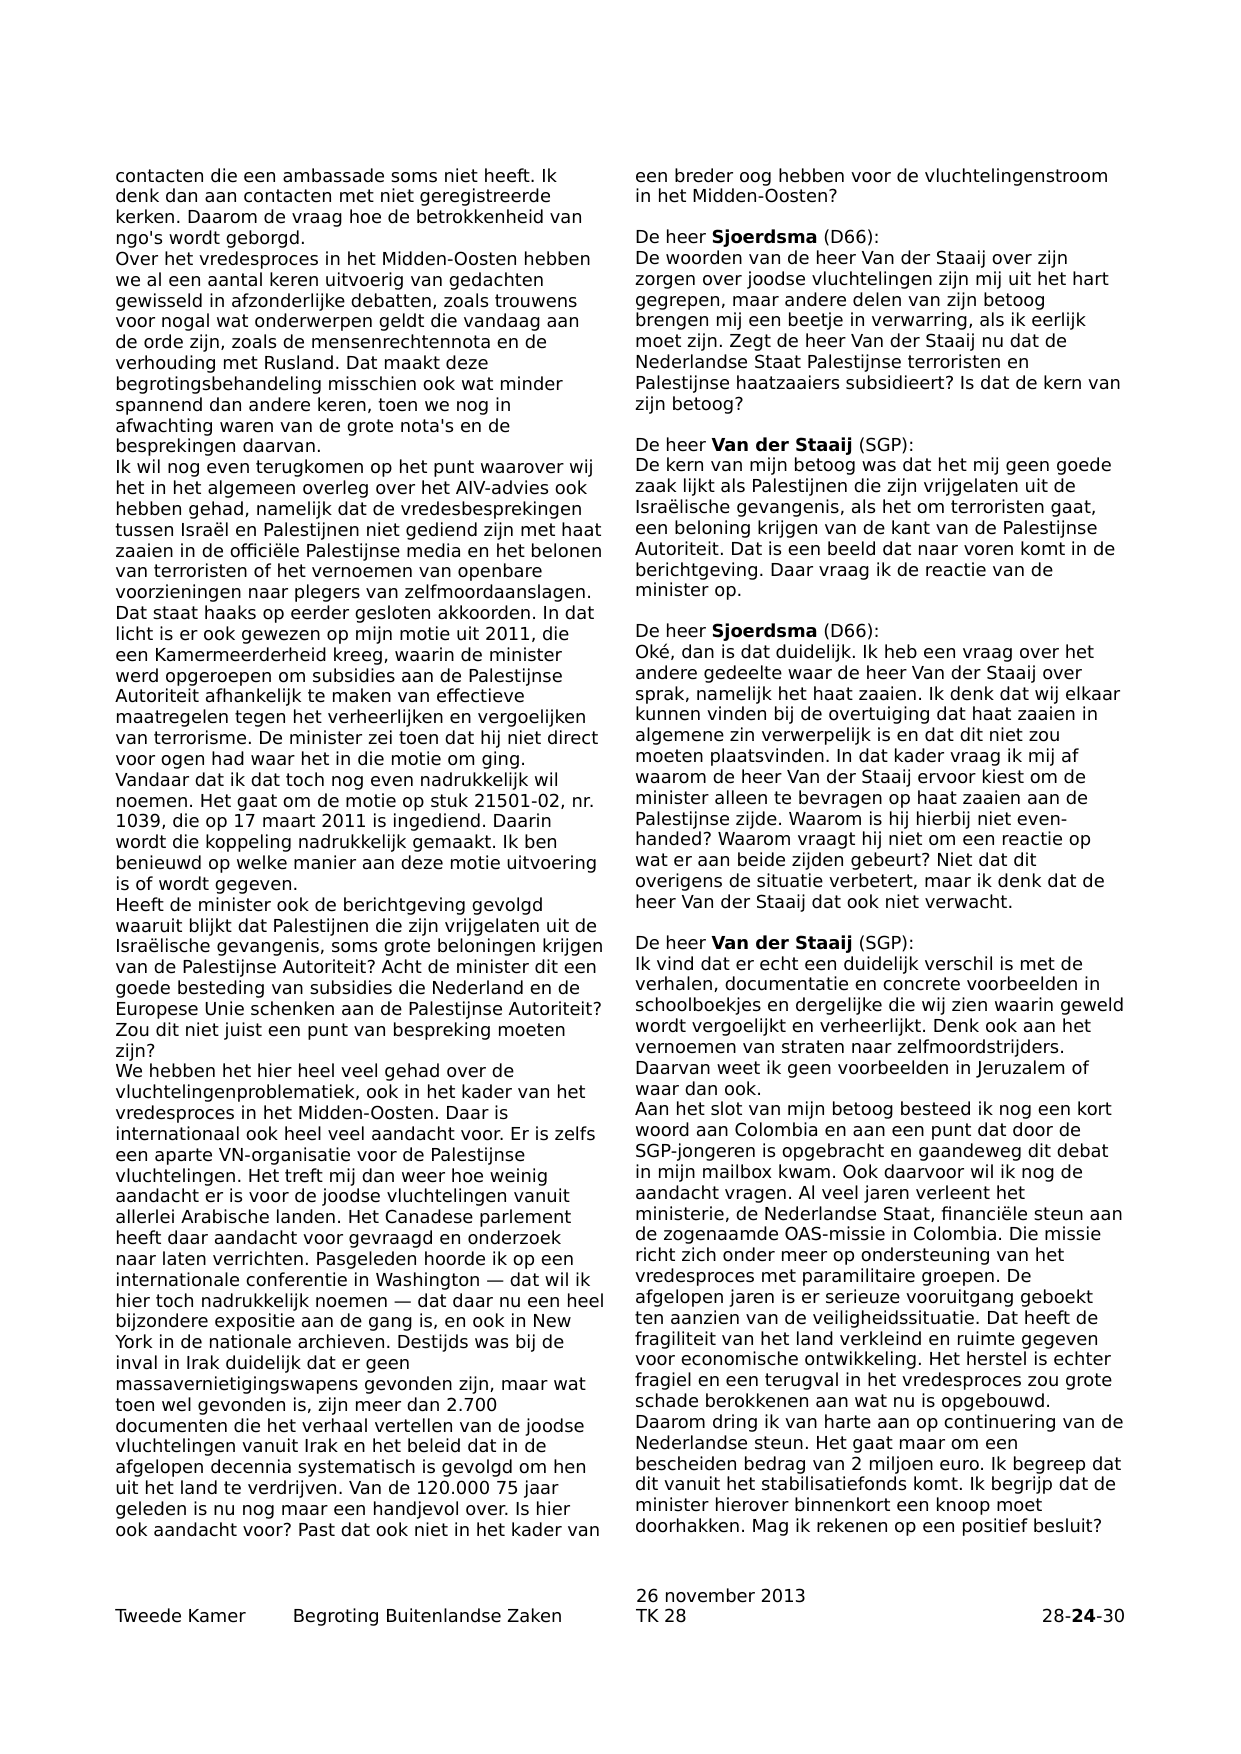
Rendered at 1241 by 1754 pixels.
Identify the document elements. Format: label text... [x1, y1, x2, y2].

text De heer Van der Staaij (SGP): [635, 932, 1125, 953]
text De heer Sjoerdsma (D66): [635, 227, 1125, 248]
text De woorden van de heer Van der Staaij over zijn zorgen over joodse vluchtelingen zijn mij uit het hart gegrepen, maar andere delen van zijn betoog brengen mij een beetje in verwarring, als ik eerlijk moet zijn. Zegt de heer Van der Staaij nu dat de Nederlandse Staat Palestijnse terroristen en Palestijnse haatzaaiers subsidieert? Is dat de kern van zijn betoog? [635, 248, 1125, 414]
text Aan het slot van mijn betoog besteed ik nog een kort woord aan Colombia en aan een punt dat door de SGP-jongeren is opgebracht en gaandeweg dit debat in mijn mailbox kwam. Ook daarvoor wil ik nog de aandacht vragen. Al veel jaren verleent het ministerie, de Nederlandse Staat, financiële steun aan de zogenaamde OAS-missie in Colombia. Die missie richt zich onder meer op ondersteuning van het vredesproces met paramilitaire groepen. De afgelopen jaren is er serieuze vooruitgang geboekt ten aanzien van de veiligheidssituatie. Dat heeft de fragiliteit van het land verkleind en ruimte gegeven voor economische ontwikkeling. Het herstel is echter fragiel en een terugval in het vredesproces zou grote schade berokkenen aan wat nu is opgebouwd. Daarom dring ik van harte aan op continuering van de Nederlandse steun. Het gaat maar om een bescheiden bedrag van 2 miljoen euro. Ik begreep dat dit vanuit het stabilisatiefonds komt. Ik begrijp dat de minister hierover binnenkort een knoop moet doorhakken. Mag ik rekenen op een positief besluit? [635, 1099, 1125, 1537]
text een breder oog hebben voor de vluchtelingenstroom in het Midden-Oosten? [635, 165, 1125, 207]
text Ik vind dat er echt een duidelijk verschil is met de verhalen, documentatie en concrete voorbeelden in schoolboekjes en dergelijke die wij zien waarin geweld wordt vergoelijkt en verheerlijkt. Denk ook aan het vernoemen van straten naar zelfmoordstrijders. Daarvan weet ik geen voorbeelden in Jeruzalem of waar dan ook. [635, 953, 1125, 1099]
text De kern van mijn betoog was dat het mij geen goede zaak lijkt als Palestijnen die zijn vrijgelaten uit de Israëlische gevangenis, als het om terroristen gaat, een beloning krijgen van de kant van de Palestijnse Autoriteit. Dat is een beeld dat naar voren komt in de berichtgeving. Daar vraag ik de reactie van de minister op. [635, 455, 1125, 601]
text We hebben het hier heel veel gehad over de vluchtelingenproblematiek, ook in het kader van het vredesproces in het Midden-Oosten. Daar is internationaal ook heel veel aandacht voor. Er is zelfs een aparte VN-organisatie voor de Palestijnse vluchtelingen. Het treft mij dan weer hoe weinig aandacht er is voor de joodse vluchtelingen vanuit allerlei Arabische landen. Het Canadese parlement heeft daar aandacht voor gevraagd en onderzoek naar laten verrichten. Pasgeleden hoorde ik op een internationale conferentie in Washington — dat wil ik hier toch nadrukkelijk noemen — dat daar nu een heel bijzondere expositie aan de gang is, en ook in New York in de nationale archieven. Destijds was bij de inval in Irak duidelijk dat er geen massavernietigingswapens gevonden zijn, maar wat toen wel gevonden is, zijn meer dan 2.700 documenten die het verhaal vertellen van de joodse vluchtelingen vanuit Irak en het beleid dat in de afgelopen decennia systematisch is gevolgd om hen uit het land te verdrijven. Van de 120.000 75 jaar geleden is nu nog maar een handjevol over. Is hier ook aandacht voor? Past dat ook niet in het kader van [115, 1061, 605, 1540]
text contacten die een ambassade soms niet heeft. Ik denk dan aan contacten met niet geregistreerde kerken. Daarom de vraag hoe de betrokkenheid van ngo's wordt geborgd. [115, 165, 605, 249]
text Over het vredesproces in het Midden-Oosten hebben we al een aantal keren uitvoerig van gedachten gewisseld in afzonderlijke debatten, zoals trouwens voor nogal wat onderwerpen geldt die vandaag aan de orde zijn, zoals de mensenrechtennota en de verhouding met Rusland. Dat maakt deze begrotingsbehandeling misschien ook wat minder spannend dan andere keren, toen we nog in afwachting waren van de grote nota's en de besprekingen daarvan. [115, 249, 605, 457]
text Heeft de minister ook de berichtgeving gevolgd waaruit blijkt dat Palestijnen die zijn vrijgelaten uit de Israëlische gevangenis, soms grote beloningen krijgen van de Palestijnse Autoriteit? Acht de minister dit een goede besteding van subsidies die Nederland en de Europese Unie schenken aan de Palestijnse Autoriteit? Zou dit niet juist een punt van bespreking moeten zijn? [115, 894, 605, 1061]
text Ik wil nog even terugkomen op het punt waarover wij het in het algemeen overleg over het AIV-advies ook hebben gehad, namelijk dat de vredesbesprekingen tussen Israël en Palestijnen niet gediend zijn met haat zaaien in de officiële Palestijnse media en het belonen van terroristen of het vernoemen van openbare voorzieningen naar plegers van zelfmoordaanslagen. Dat staat haaks op eerder gesloten akkoorden. In dat licht is er ook gewezen op mijn motie uit 2011, die een Kamermeerderheid kreeg, waarin de minister werd opgeroepen om subsidies aan de Palestijnse Autoriteit afhankelijk te maken van effectieve maatregelen tegen het verheerlijken en vergoelijken van terrorisme. De minister zei toen dat hij niet direct voor ogen had waar het in die motie om ging. Vandaar dat ik dat toch nog even nadrukkelijk wil noemen. Het gaat om de motie op stuk 21501-02, nr. 1039, die op 17 maart 2011 is ingediend. Daarin wordt die koppeling nadrukkelijk gemaakt. Ik ben benieuwd op welke manier aan deze motie uitvoering is of wordt gegeven. [115, 457, 605, 894]
text De heer Sjoerdsma (D66): [635, 621, 1125, 642]
text Oké, dan is dat duidelijk. Ik heb een vraag over het andere gedeelte waar de heer Van der Staaij over sprak, namelijk het haat zaaien. Ik denk dat wij elkaar kunnen vinden bij de overtuiging dat haat zaaien in algemene zin verwerpelijk is en dat dit niet zou moeten plaatsvinden. In dat kader vraag ik mij af waarom de heer Van der Staaij ervoor kiest om de minister alleen te bevragen op haat zaaien aan de Palestijnse zijde. Waarom is hij hierbij niet even-handed? Waarom vraagt hij niet om een reactie op wat er aan beide zijden gebeurt? Niet dat dit overigens de situatie verbetert, maar ik denk dat de heer Van der Staaij dat ook niet verwacht. [635, 642, 1125, 912]
text De heer Van der Staaij (SGP): [635, 434, 1125, 455]
